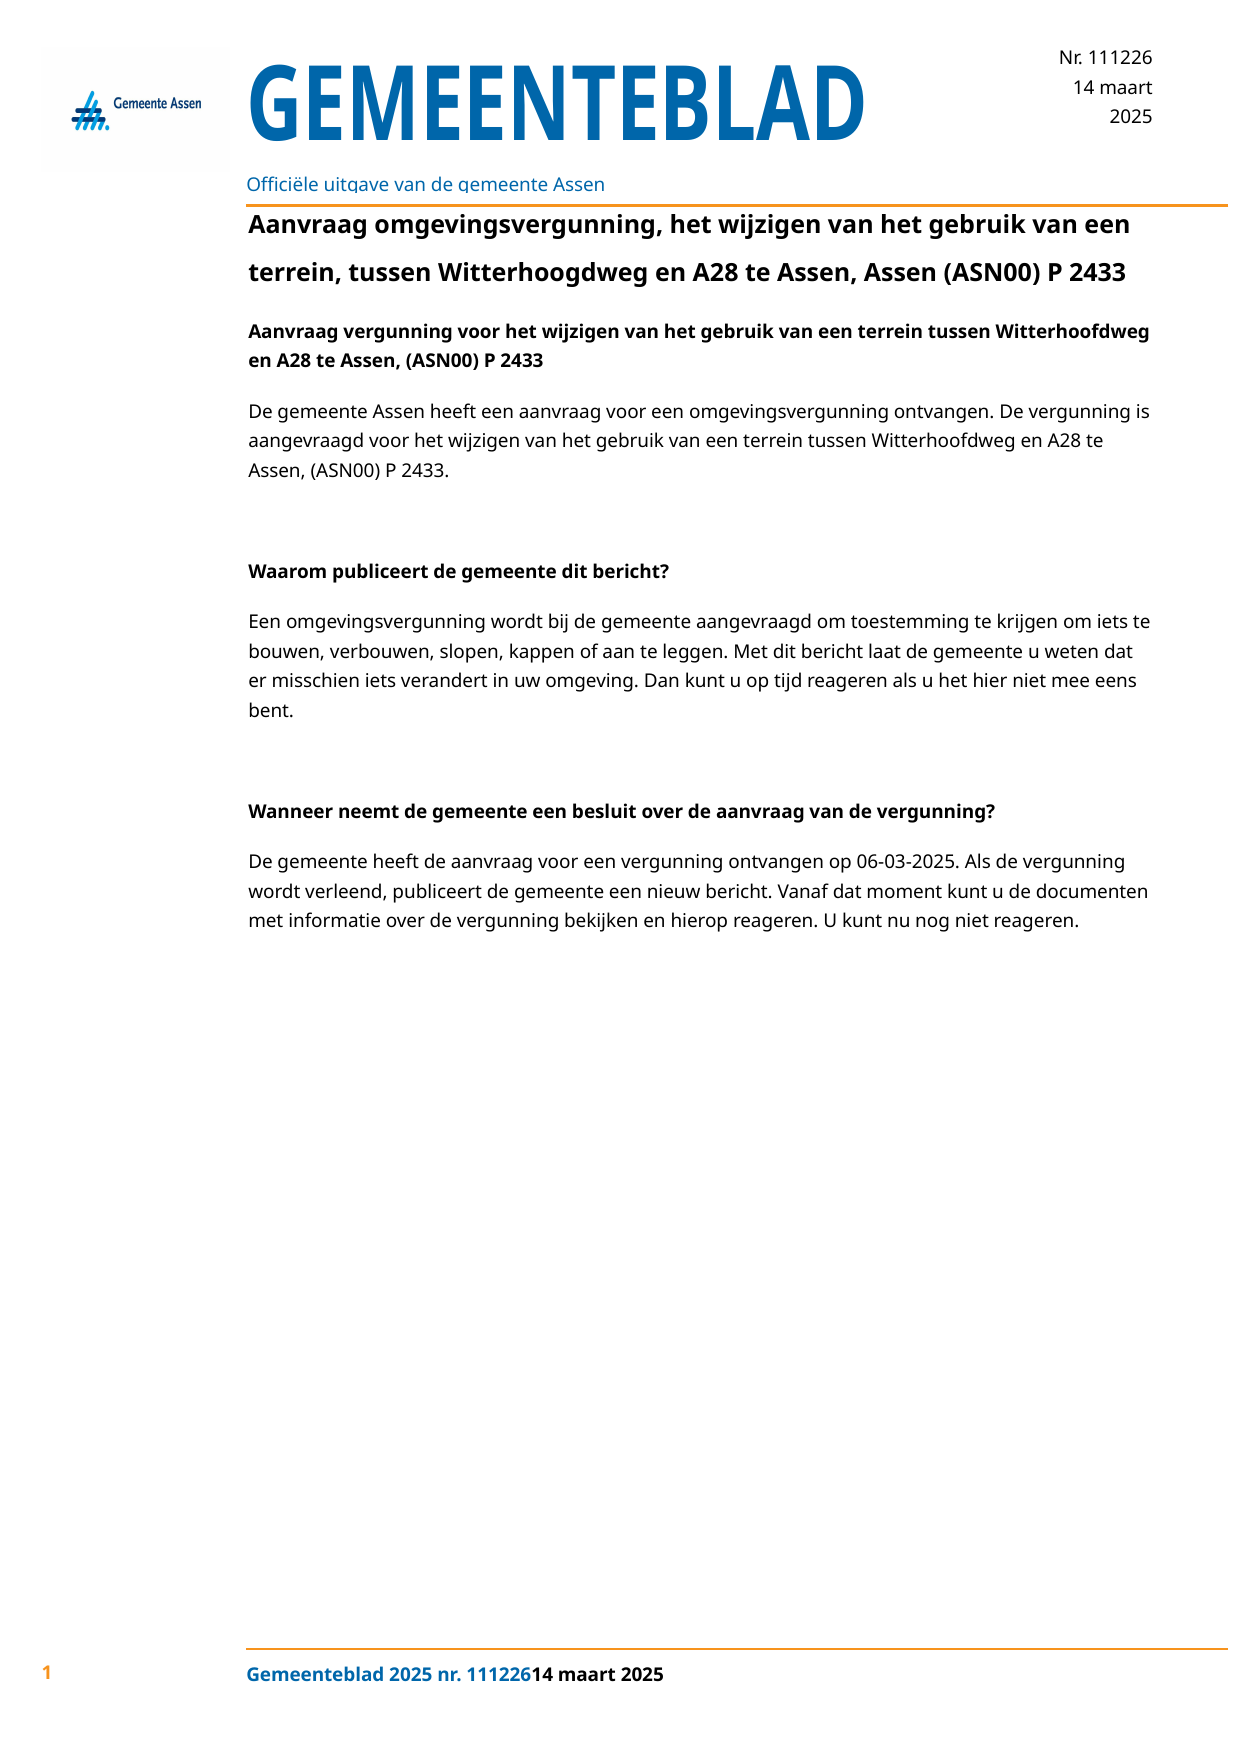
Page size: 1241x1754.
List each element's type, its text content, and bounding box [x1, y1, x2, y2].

text Wanneer neemt de gemeente een besluit over de aanvraag van de vergunning? [248, 798, 1152, 824]
text Een omgevingsvergunning wordt bij de gemeente aangevraagd om toestemming te krijgen om iets te bouwen, verbouwen, slopen, kappen of aan te leggen. Met dit bericht laat de gemeente u weten dat er misschien iets verandert in uw omgeving. Dan kunt u op tijd reageren als u het hier niet mee eens bent. [248, 608, 1152, 723]
text Aanvraag omgevingsvergunning, het wijzigen van het gebruik van een terrein, tussen Witterhoogdweg en A28 te Assen, Assen (ASN00) P 2433 [248, 207, 1152, 288]
text De gemeente heeft de aanvraag voor een vergunning ontvangen op 06-03-2025. Als de vergunning wordt verleend, publiceert de gemeente een nieuw bericht. Vanaf dat moment kunt u de documenten met informatie over de vergunning bekijken en hierop reageren. U kunt nu nog niet reageren. [248, 848, 1152, 933]
text Aanvraag vergunning voor het wijzigen van het gebruik van een terrein tussen Witterhoofdweg en A28 te Assen, (ASN00) P 2433 [248, 318, 1152, 373]
text Waarom publiceert de gemeente dit bericht? [248, 558, 1152, 584]
text De gemeente Assen heeft een aanvraag voor een omgevingsvergunning ontvangen. De vergunning is aangevraagd voor het wijzigen van het gebruik van een terrein tussen Witterhoofdweg en A28 te Assen, (ASN00) P 2433. [248, 398, 1152, 483]
picture [41, 47, 231, 172]
